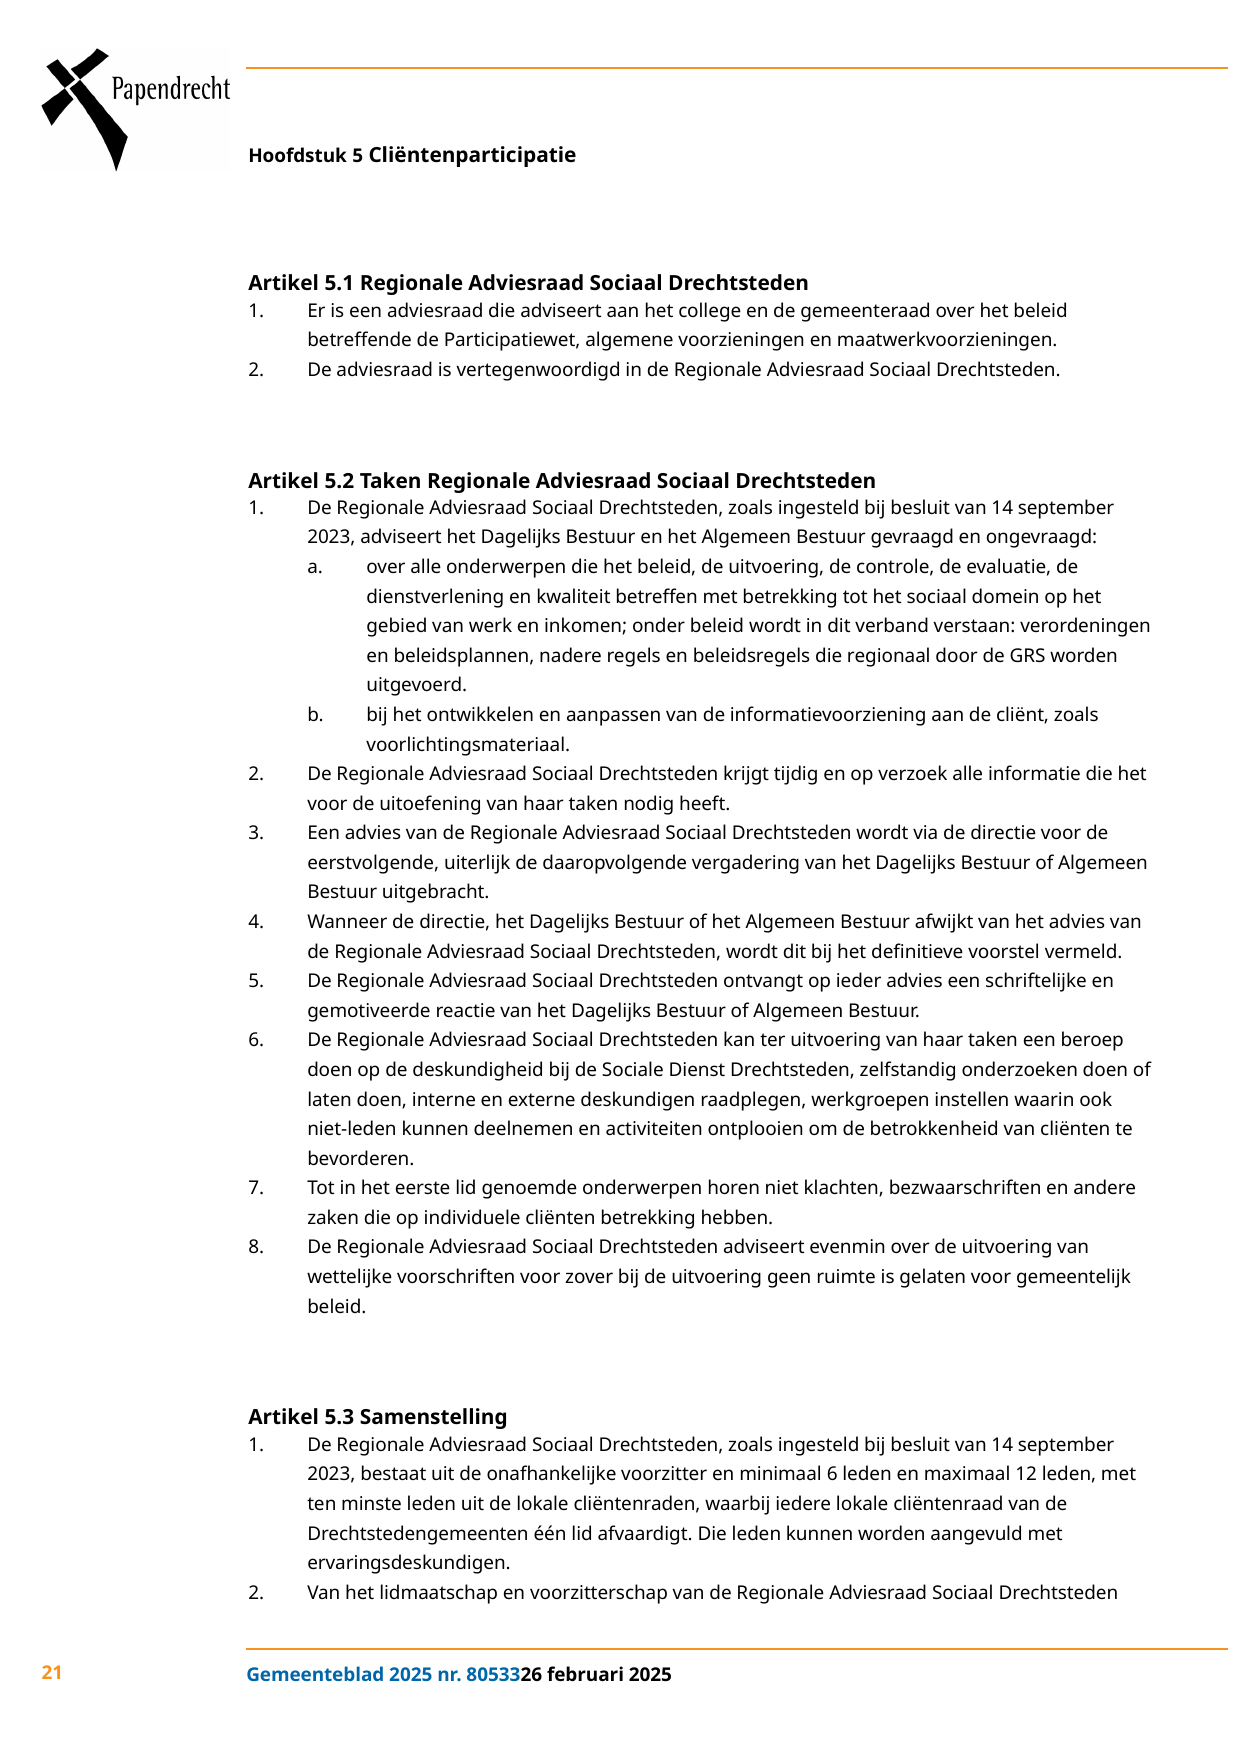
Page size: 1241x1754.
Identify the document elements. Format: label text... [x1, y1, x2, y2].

list Van het lidmaatschap en voorzitterschap van de Regionale Adviesraad Sociaal Drechtsteden [248, 1579, 1152, 1604]
list Wanneer de directie, het Dagelijks Bestuur of het Algemeen Bestuur afwijkt van het advies van de Regionale Adviesraad Sociaal Drechtsteden, wordt dit bij het definitieve voorstel vermeld. [248, 908, 1152, 964]
list Tot in het eerste lid genoemde onderwerpen horen niet klachten, bezwaarschriften en andere zaken die op individuele cliënten betrekking hebben. [248, 1174, 1152, 1230]
list De Regionale Adviesraad Sociaal Drechtsteden ontvangt op ieder advies een schriftelijke en gemotiveerde reactie van het Dagelijks Bestuur of Algemeen Bestuur. [248, 967, 1152, 1023]
list De Regionale Adviesraad Sociaal Drechtsteden kan ter uitvoering van haar taken een beroep doen op de deskundigheid bij de Sociale Dienst Drechtsteden, zelfstandig onderzoeken doen of laten doen, interne en externe deskundigen raadplegen, werkgroepen instellen waarin ook niet-leden kunnen deelnemen en activiteiten ontplooien om de betrokkenheid van cliënten te bevorderen. [248, 1027, 1152, 1171]
list De adviesraad is vertegenwoordigd in de Regionale Adviesraad Sociaal Drechtsteden. [248, 356, 1152, 382]
list over alle onderwerpen die het beleid, de uitvoering, de controle, de evaluatie, de dienstverlening en kwaliteit betreffen met betrekking tot het sociaal domein op het gebied van werk en inkomen; onder beleid wordt in dit verband verstaan: verordeningen en beleidsplannen, nadere regels en beleidsregels die regionaal door de GRS worden uitgevoerd. [307, 553, 1152, 697]
list De Regionale Adviesraad Sociaal Drechtsteden adviseert evenmin over de uitvoering van wettelijke voorschriften voor zover bij de uitvoering geen ruimte is gelaten voor gemeentelijk beleid. [248, 1234, 1152, 1319]
list bij het ontwikkelen en aanpassen van de informatievoorziening aan de cliënt, zoals voorlichtingsmateriaal. [307, 701, 1152, 757]
text Artikel 5.2 Taken Regionale Adviesraad Sociaal Drechtsteden [248, 466, 1152, 494]
list De Regionale Adviesraad Sociaal Drechtsteden krijgt tijdig en op verzoek alle informatie die het voor de uitoefening van haar taken nodig heeft. [248, 760, 1152, 816]
text Artikel 5.3 Samenstelling [248, 1402, 1152, 1431]
text Hoofdstuk 5 Cliëntenparticipatie [248, 140, 1152, 169]
picture [41, 47, 231, 172]
list De Regionale Adviesraad Sociaal Drechtsteden, zoals ingesteld bij besluit van 14 september 2023, adviseert het Dagelijks Bestuur en het Algemeen Bestuur gevraagd en ongevraagd: [248, 494, 1152, 549]
list Een advies van de Regionale Adviesraad Sociaal Drechtsteden wordt via de directie voor de eerstvolgende, uiterlijk de daaropvolgende vergadering van het Dagelijks Bestuur of Algemeen Bestuur uitgebracht. [248, 819, 1152, 904]
text Artikel 5.1 Regionale Adviesraad Sociaal Drechtsteden [248, 268, 1152, 297]
list De Regionale Adviesraad Sociaal Drechtsteden, zoals ingesteld bij besluit van 14 september 2023, bestaat uit de onafhankelijke voorzitter en minimaal 6 leden en maximaal 12 leden, met ten minste leden uit de lokale cliëntenraden, waarbij iedere lokale cliëntenraad van de Drechtstedengemeenten één lid afvaardigt. Die leden kunnen worden aangevuld met ervaringsdeskundigen. [248, 1431, 1152, 1575]
list Er is een adviesraad die adviseert aan het college en de gemeenteraad over het beleid betreffende de Participatiewet, algemene voorzieningen en maatwerkvoorzieningen. [248, 297, 1152, 352]
